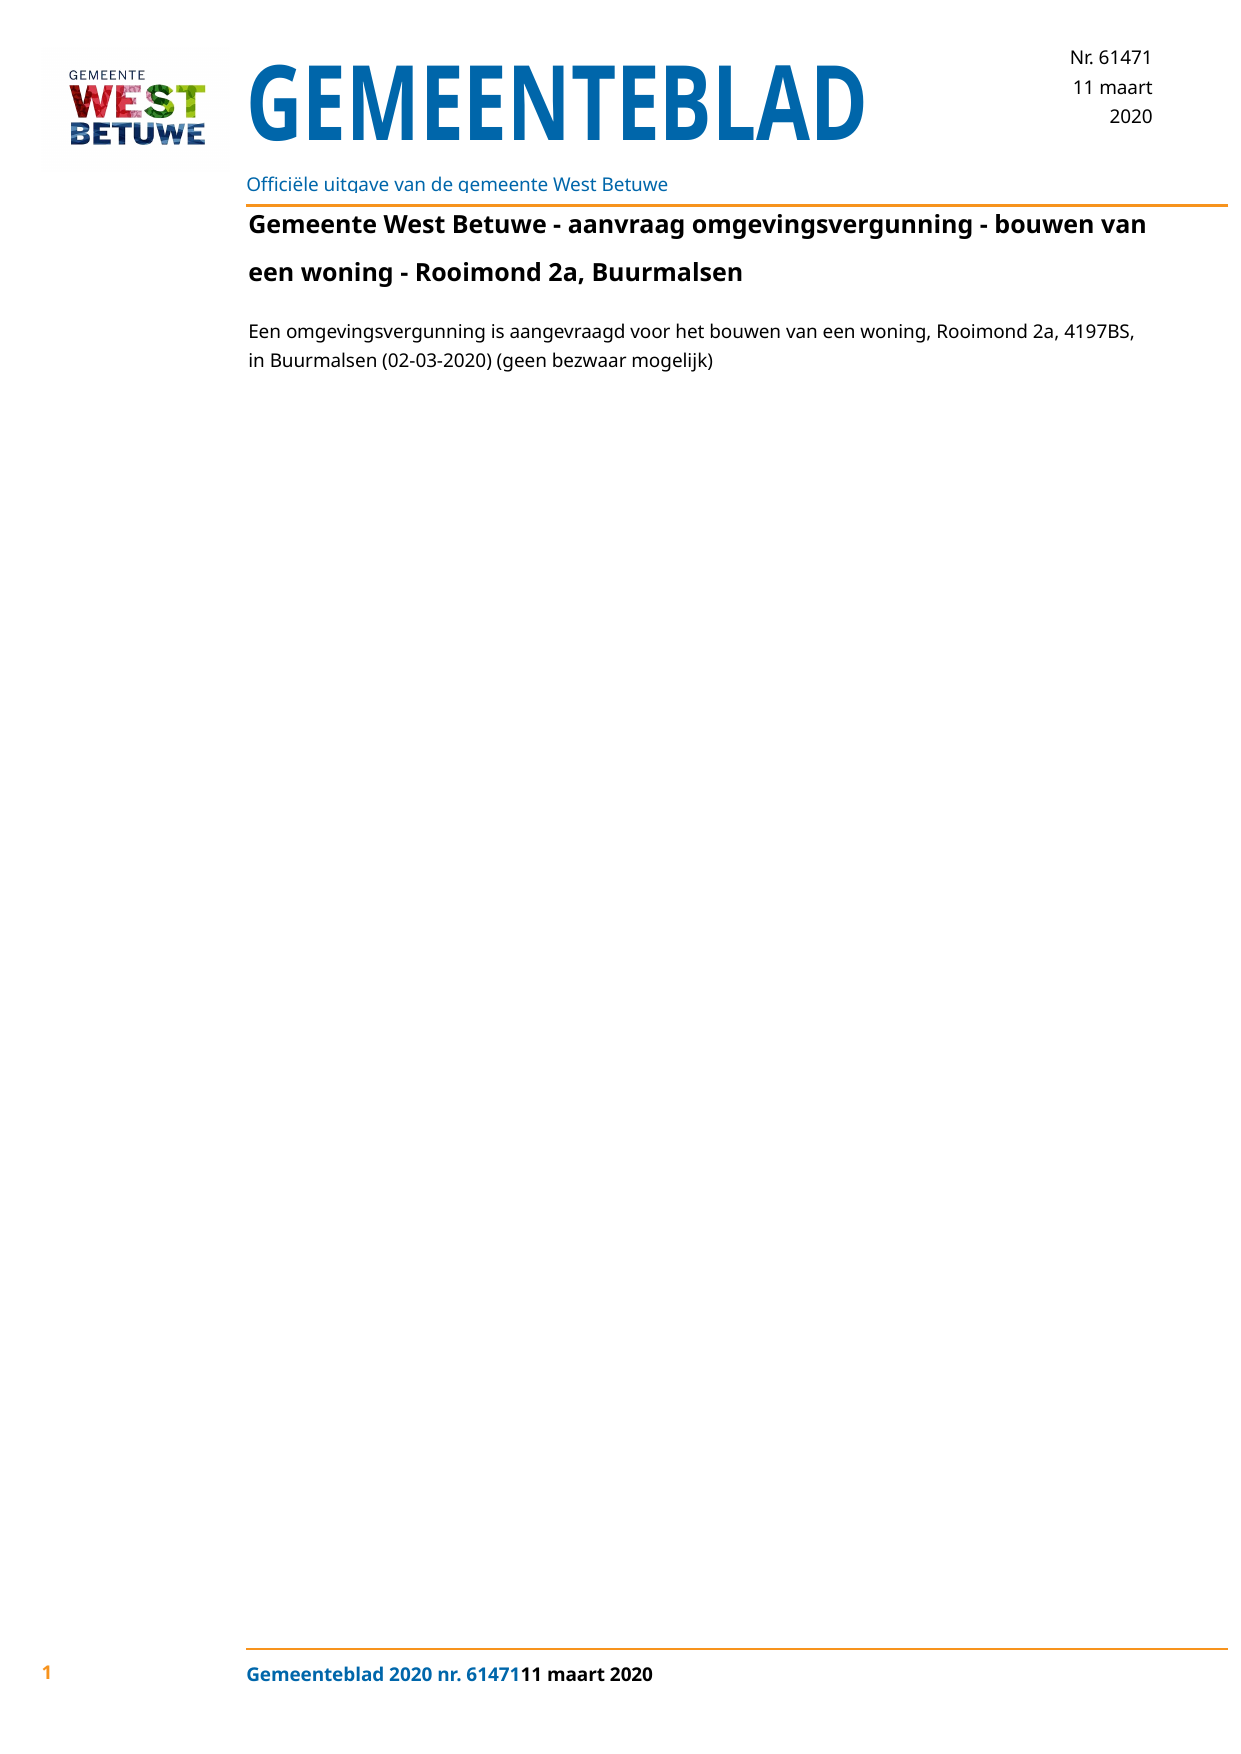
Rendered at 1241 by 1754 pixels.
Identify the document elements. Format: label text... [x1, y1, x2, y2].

picture [41, 47, 231, 172]
text Een omgevingsvergunning is aangevraagd voor het bouwen van een woning, Rooimond 2a, 4197BS, in Buurmalsen (02-03-2020) (geen bezwaar mogelijk) [248, 318, 1152, 373]
text Gemeente West Betuwe - aanvraag omgevingsvergunning - bouwen van een woning - Rooimond 2a, Buurmalsen [248, 207, 1152, 288]
